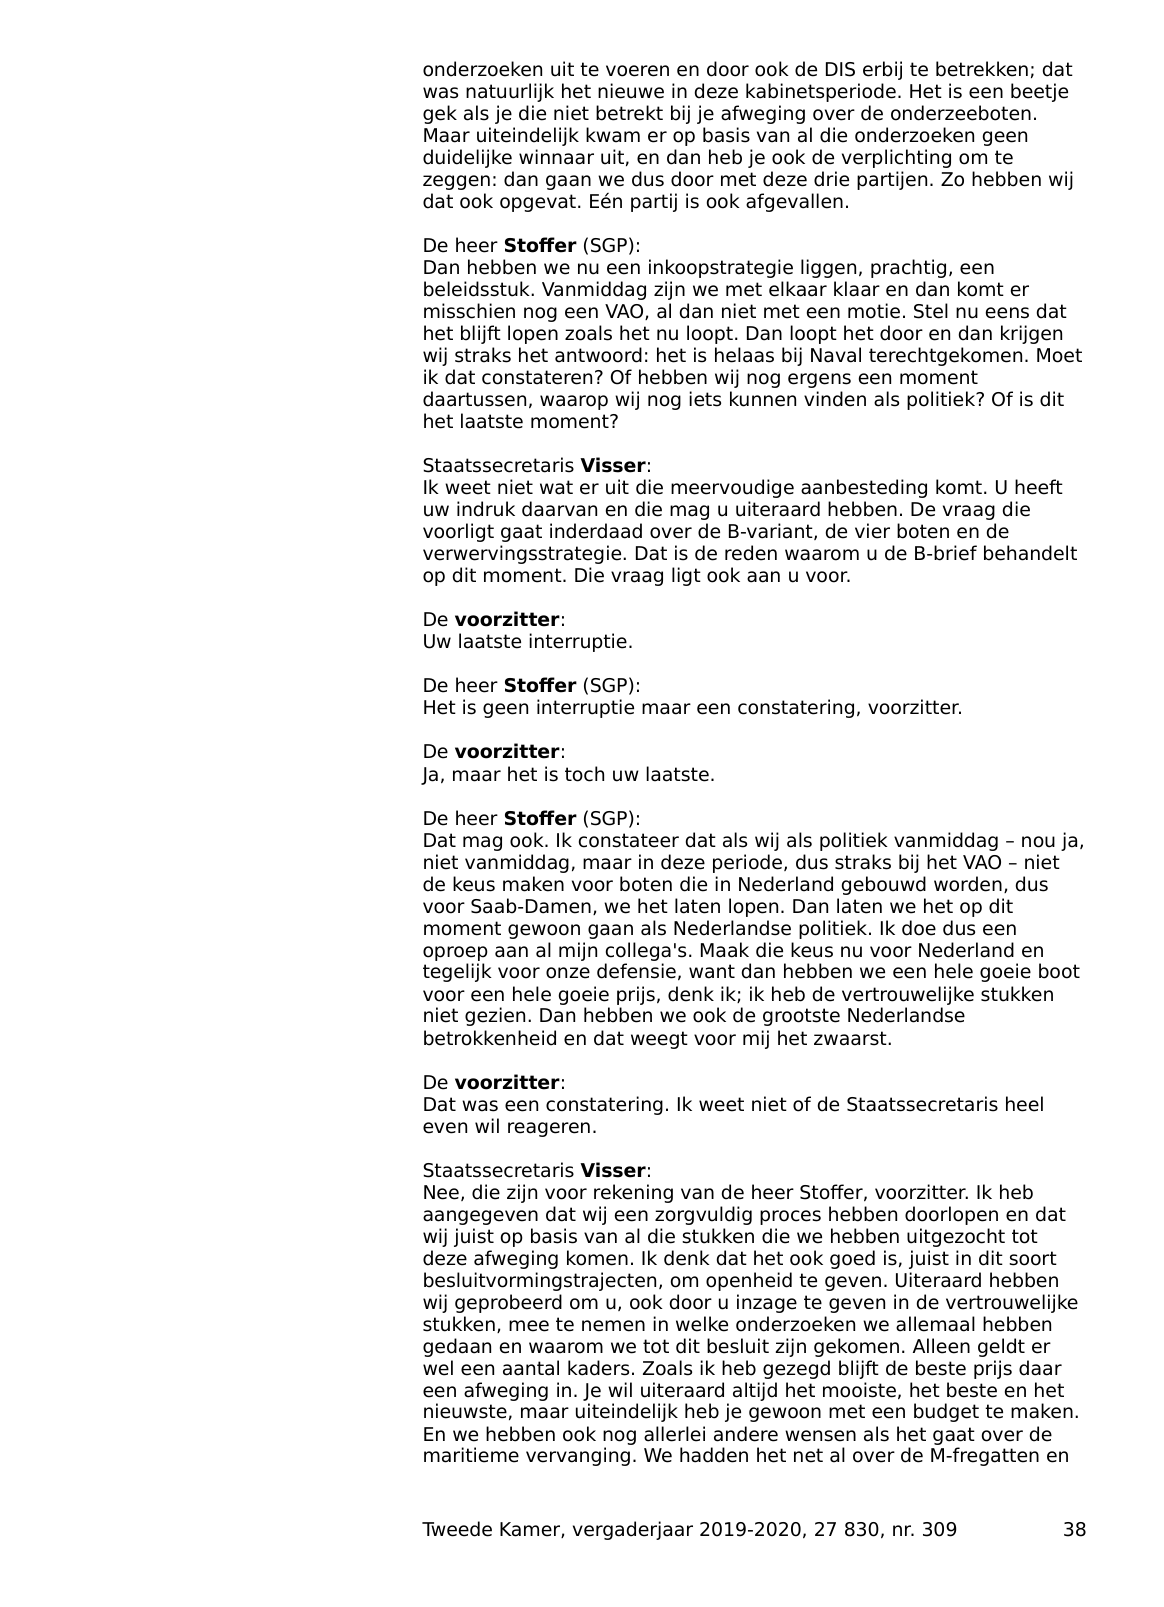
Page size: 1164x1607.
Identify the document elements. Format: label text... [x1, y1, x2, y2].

text Dat mag ook. Ik constateer dat als wij als politiek vanmiddag – nou ja, niet vanmiddag, maar in deze periode, dus straks bij het VAO – niet de keus maken voor boten die in Nederland gebouwd worden, dus voor Saab-Damen, we het laten lopen. Dan laten we het op dit moment gewoon gaan als Nederlandse politiek. Ik doe dus een oproep aan al mijn collega's. Maak die keus nu voor Nederland en tegelijk voor onze defensie, want dan hebben we een hele goeie boot voor een hele goeie prijs, denk ik; ik heb de vertrouwelijke stukken niet gezien. Dan hebben we ook de grootste Nederlandse betrokkenheid en dat weegt voor mij het zwaarst. [422, 829, 1087, 1049]
text De voorzitter: [422, 1072, 1087, 1093]
text onderzoeken uit te voeren en door ook de DIS erbij te betrekken; dat was natuurlijk het nieuwe in deze kabinetsperiode. Het is een beetje gek als je die niet betrekt bij je afweging over de onderzeeboten. Maar uiteindelijk kwam er op basis van al die onderzoeken geen duidelijke winnaar uit, en dan heb je ook de verplichting om te zeggen: dan gaan we dus door met deze drie partijen. Zo hebben wij dat ook opgevat. Eén partij is ook afgevallen. [422, 59, 1087, 213]
text De voorzitter: [422, 609, 1087, 631]
text Nee, die zijn voor rekening van de heer Stoffer, voorzitter. Ik heb aangegeven dat wij een zorgvuldig proces hebben doorlopen en dat wij juist op basis van al die stukken die we hebben uitgezocht tot deze afweging komen. Ik denk dat het ook goed is, juist in dit soort besluitvormingstrajecten, om openheid te geven. Uiteraard hebben wij geprobeerd om u, ook door u inzage te geven in de vertrouwelijke stukken, mee te nemen in welke onderzoeken we allemaal hebben gedaan en waarom we tot dit besluit zijn gekomen. Alleen geldt er wel een aantal kaders. Zoals ik heb gezegd blijft de beste prijs daar een afweging in. Je wil uiteraard altijd het mooiste, het beste en het nieuwste, maar uiteindelijk heb je gewoon met een budget te maken. En we hebben ook nog allerlei andere wensen als het gaat over de maritieme vervanging. We hadden het net al over de M-fregatten en [422, 1182, 1087, 1467]
text Het is geen interruptie maar een constatering, voorzitter. [422, 697, 1087, 719]
text Ja, maar het is toch uw laatste. [422, 763, 1087, 785]
text De heer Stoffer (SGP): [422, 675, 1087, 697]
text De voorzitter: [422, 741, 1087, 763]
text De heer Stoffer (SGP): [422, 808, 1087, 829]
text Staatssecretaris Visser: [422, 1160, 1087, 1182]
text Uw laatste interruptie. [422, 631, 1087, 653]
text De heer Stoffer (SGP): [422, 235, 1087, 257]
text Dat was een constatering. Ik weet niet of de Staatssecretaris heel even wil reageren. [422, 1093, 1087, 1137]
text Dan hebben we nu een inkoopstrategie liggen, prachtig, een beleidsstuk. Vanmiddag zijn we met elkaar klaar en dan komt er misschien nog een VAO, al dan niet met een motie. Stel nu eens dat het blijft lopen zoals het nu loopt. Dan loopt het door en dan krijgen wij straks het antwoord: het is helaas bij Naval terechtgekomen. Moet ik dat constateren? Of hebben wij nog ergens een moment daartussen, waarop wij nog iets kunnen vinden als politiek? Of is dit het laatste moment? [422, 257, 1087, 433]
text Staatssecretaris Visser: [422, 455, 1087, 477]
text Ik weet niet wat er uit die meervoudige aanbesteding komt. U heeft uw indruk daarvan en die mag u uiteraard hebben. De vraag die voorligt gaat inderdaad over de B-variant, de vier boten en de verwervingsstrategie. Dat is de reden waarom u de B-brief behandelt op dit moment. Die vraag ligt ook aan u voor. [422, 477, 1087, 587]
